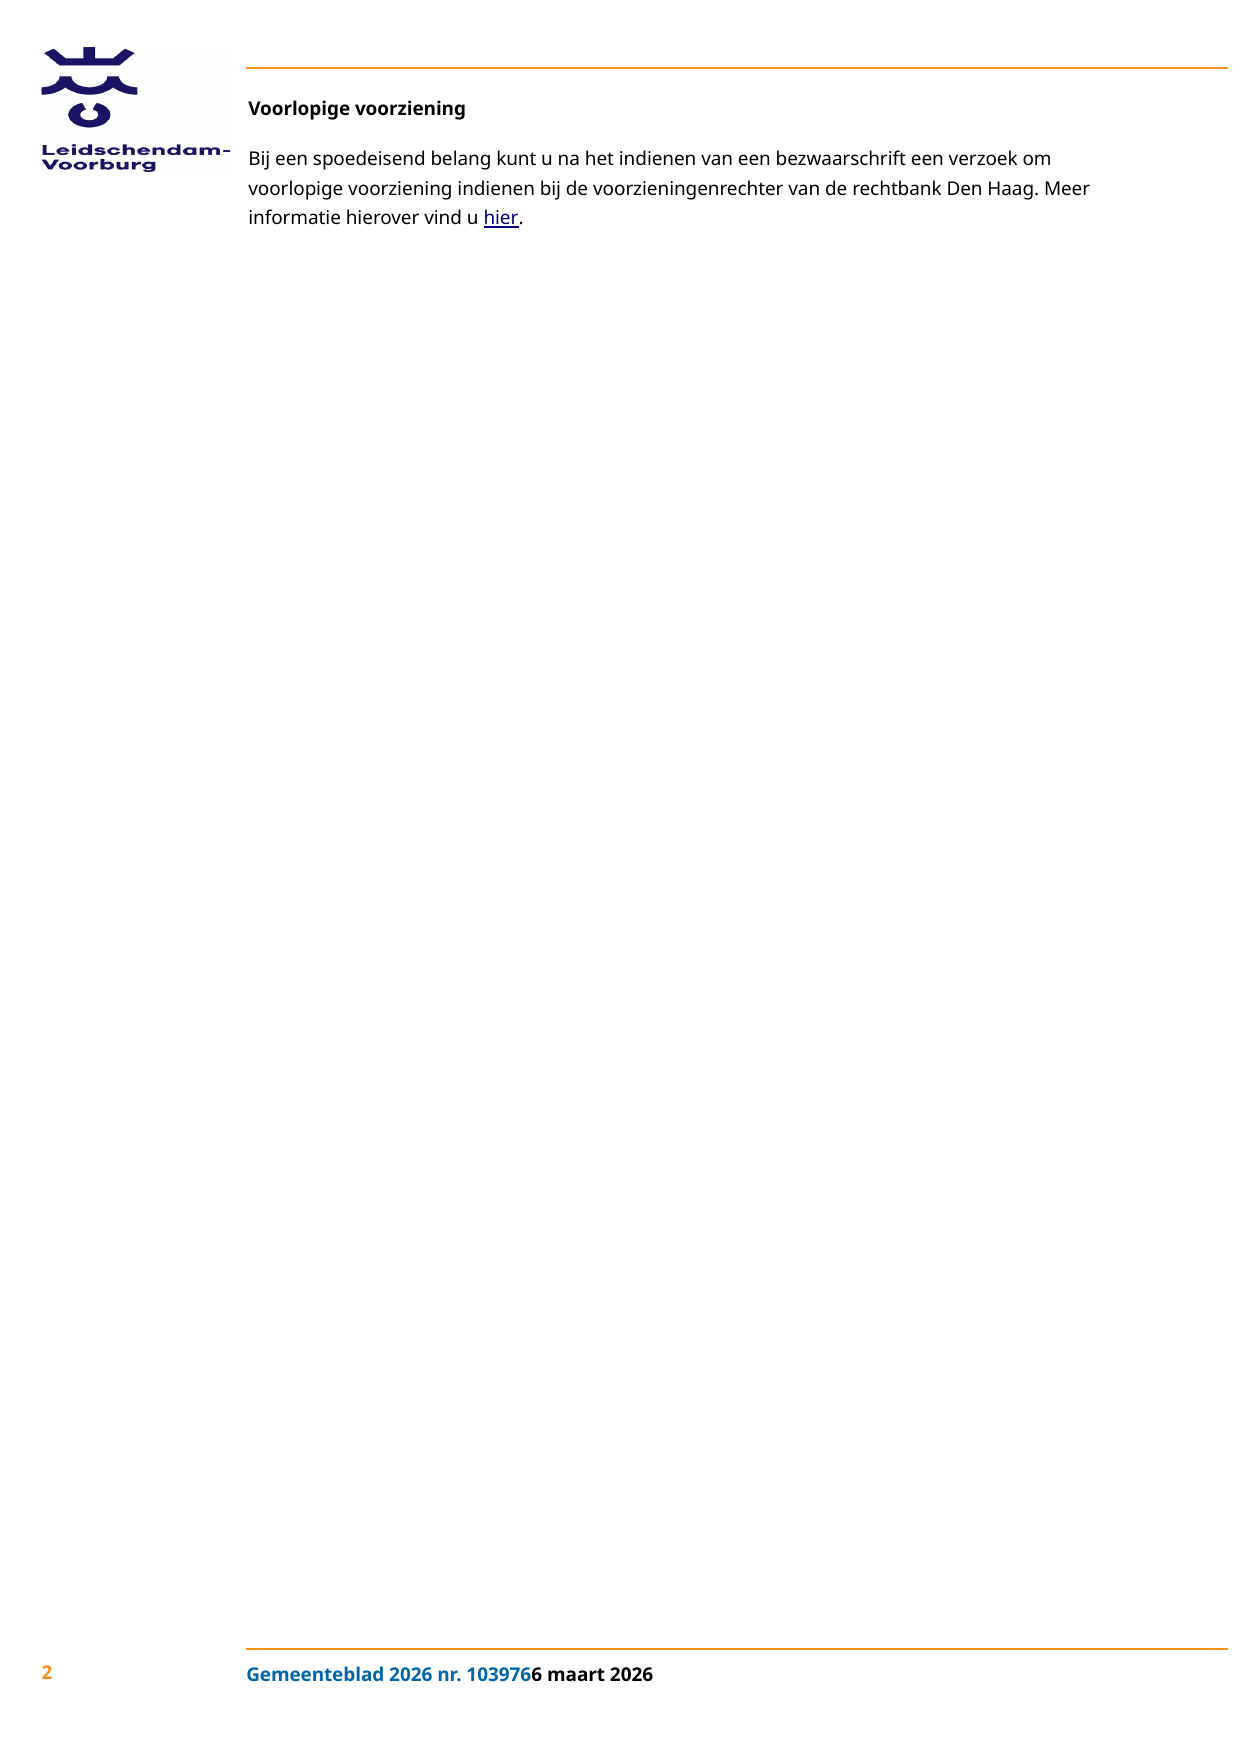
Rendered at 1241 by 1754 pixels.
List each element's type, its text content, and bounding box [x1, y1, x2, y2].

text Voorlopige voorziening [248, 95, 1152, 121]
picture [41, 47, 231, 172]
text Bij een spoedeisend belang kunt u na het indienen van een bezwaarschrift een verzoek om voorlopige voorziening indienen bij de voorzieningenrechter van de rechtbank Den Haag. Meer informatie hierover vind u hier. [248, 145, 1152, 230]
